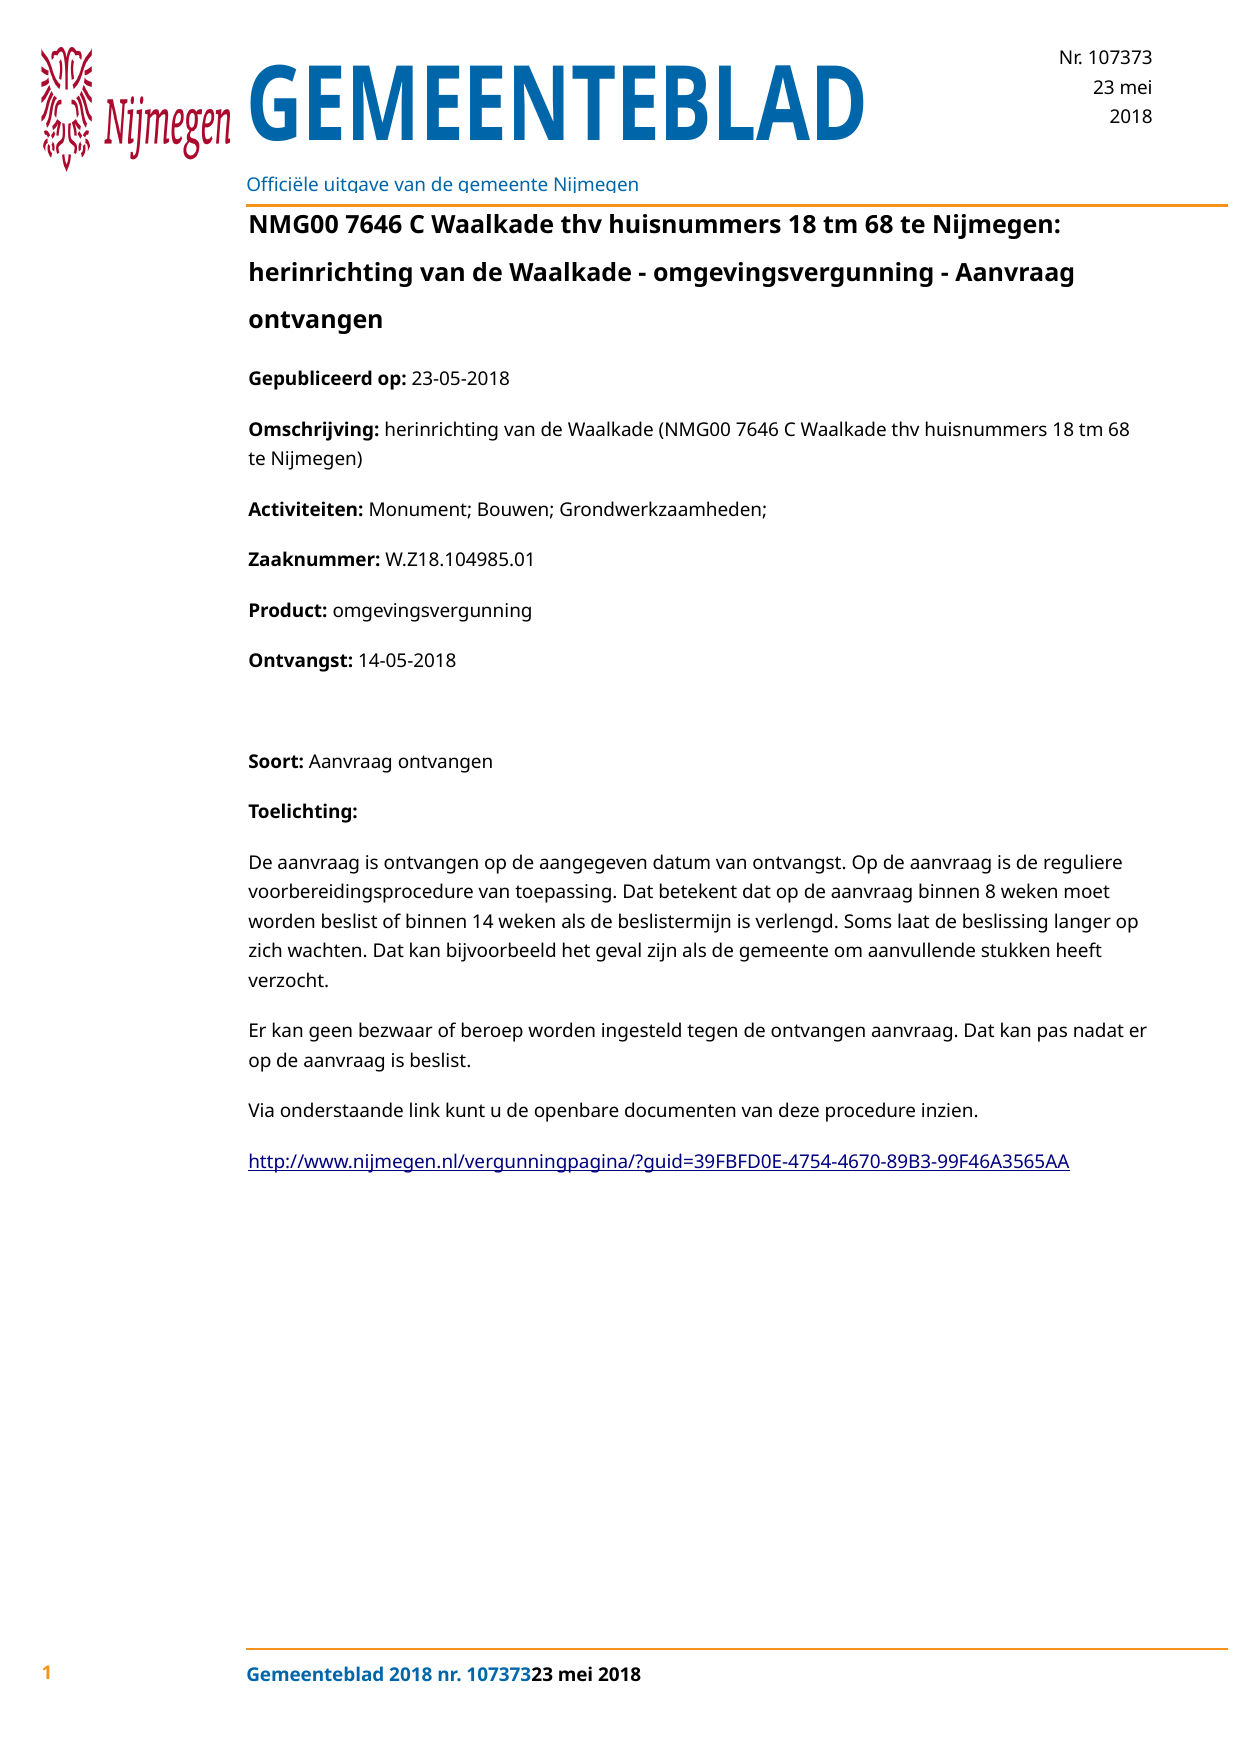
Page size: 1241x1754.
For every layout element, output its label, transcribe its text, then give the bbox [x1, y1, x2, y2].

text Soort: Aanvraag ontvangen [248, 748, 1152, 774]
text Activiteiten: Monument; Bouwen; Grondwerkzaamheden; [248, 496, 1152, 522]
text Er kan geen bezwaar of beroep worden ingesteld tegen de ontvangen aanvraag. Dat kan pas nadat er op de aanvraag is beslist. [248, 1018, 1152, 1073]
text NMG00 7646 C Waalkade thv huisnummers 18 tm 68 te Nijmegen: herinrichting van de Waalkade - omgevingsvergunning - Aanvraag ontvangen [248, 207, 1152, 336]
text Zaaknummer: W.Z18.104985.01 [248, 546, 1152, 572]
text Product: omgevingsvergunning [248, 597, 1152, 622]
text Omschrijving: herinrichting van de Waalkade (NMG00 7646 C Waalkade thv huisnummers 18 tm 68 te Nijmegen) [248, 416, 1152, 471]
text Toelichting: [248, 798, 1152, 824]
text http://www.nijmegen.nl/vergunningpagina/?guid=39FBFD0E-4754-4670-89B3-99F46A3565AA [248, 1148, 1152, 1174]
text Ontvangst: 14-05-2018 [248, 647, 1152, 673]
text Via onderstaande link kunt u de openbare documenten van deze procedure inzien. [248, 1098, 1152, 1123]
picture [41, 47, 231, 172]
text De aanvraag is ontvangen op de aangegeven datum van ontvangst. Op de aanvraag is de reguliere voorbereidingsprocedure van toepassing. Dat betekent dat op de aanvraag binnen 8 weken moet worden beslist of binnen 14 weken als de beslistermijn is verlengd. Soms laat de beslissing langer op zich wachten. Dat kan bijvoorbeeld het geval zijn als de gemeente om aanvullende stukken heeft verzocht. [248, 849, 1152, 993]
text Gepubliceerd op: 23-05-2018 [248, 366, 1152, 391]
